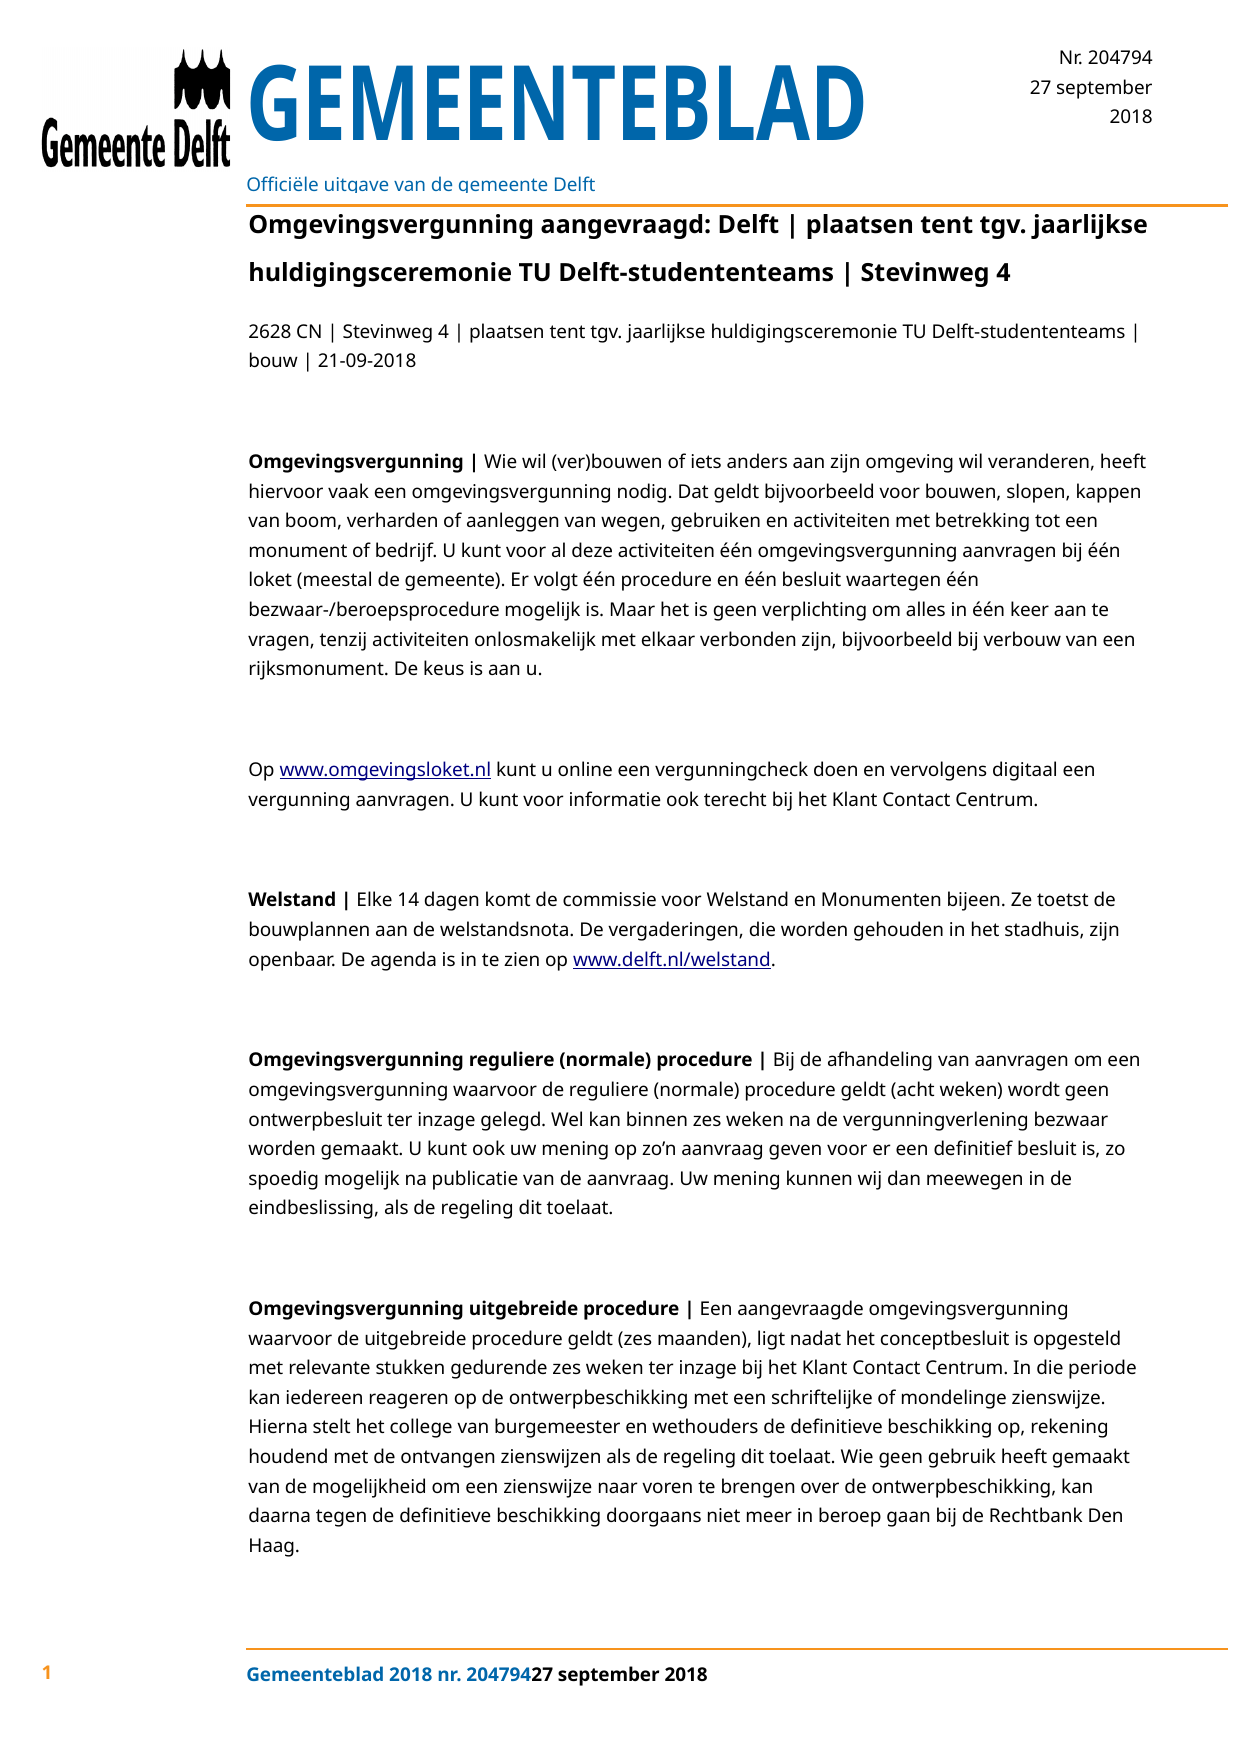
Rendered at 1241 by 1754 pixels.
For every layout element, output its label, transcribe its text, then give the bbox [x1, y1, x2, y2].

text Omgevingsvergunning aangevraagd: Delft | plaatsen tent tgv. jaarlijkse huldigingsceremonie TU Delft-studententeams | Stevinweg 4 [248, 207, 1152, 288]
picture [41, 47, 231, 172]
text Omgevingsvergunning uitgebreide procedure | Een aangevraagde omgevingsvergunning waarvoor de uitgebreide procedure geldt (zes maanden), ligt nadat het conceptbesluit is opgesteld met relevante stukken gedurende zes weken ter inzage bij het Klant Contact Centrum. In die periode kan iedereen reageren op de ontwerpbeschikking met een schriftelijke of mondelinge zienswijze. Hierna stelt het college van burgemeester en wethouders de definitieve beschikking op, rekening houdend met de ontvangen zienswijzen als de regeling dit toelaat. Wie geen gebruik heeft gemaakt van de mogelijkheid om een zienswijze naar voren te brengen over de ontwerpbeschikking, kan daarna tegen de definitieve beschikking doorgaans niet meer in beroep gaan bij de Rechtbank Den Haag. [248, 1295, 1152, 1558]
text 2628 CN | Stevinweg 4 | plaatsen tent tgv. jaarlijkse huldigingsceremonie TU Delft-studententeams | bouw | 21-09-2018 [248, 318, 1152, 373]
text Welstand | Elke 14 dagen komt de commissie voor Welstand en Monumenten bijeen. Ze toetst de bouwplannen aan de welstandsnota. De vergaderingen, die worden gehouden in het stadhuis, zijn openbaar. De agenda is in te zien op www.delft.nl/welstand. [248, 887, 1152, 972]
text Omgevingsvergunning | Wie wil (ver)bouwen of iets anders aan zijn omgeving wil veranderen, heeft hiervoor vaak een omgevingsvergunning nodig. Dat geldt bijvoorbeeld voor bouwen, slopen, kappen van boom, verharden of aanleggen van wegen, gebruiken en activiteiten met betrekking tot een monument of bedrijf. U kunt voor al deze activiteiten één omgevingsvergunning aanvragen bij één loket (meestal de gemeente). Er volgt één procedure en één besluit waartegen één bezwaar-/beroepsprocedure mogelijk is. Maar het is geen verplichting om alles in één keer aan te vragen, tenzij activiteiten onlosmakelijk met elkaar verbonden zijn, bijvoorbeeld bij verbouw van een rijksmonument. De keus is aan u. [248, 448, 1152, 681]
text Omgevingsvergunning reguliere (normale) procedure | Bij de afhandeling van aanvragen om een omgevingsvergunning waarvoor de reguliere (normale) procedure geldt (acht weken) wordt geen ontwerpbesluit ter inzage gelegd. Wel kan binnen zes weken na de vergunningverlening bezwaar worden gemaakt. U kunt ook uw mening op zo’n aanvraag geven voor er een definitief besluit is, zo spoedig mogelijk na publicatie van de aanvraag. Uw mening kunnen wij dan meewegen in de eindbeslissing, als de regeling dit toelaat. [248, 1047, 1152, 1220]
text Op www.omgevingsloket.nl kunt u online een vergunningcheck doen en vervolgens digitaal een vergunning aanvragen. U kunt voor informatie ook terecht bij het Klant Contact Centrum. [248, 756, 1152, 812]
